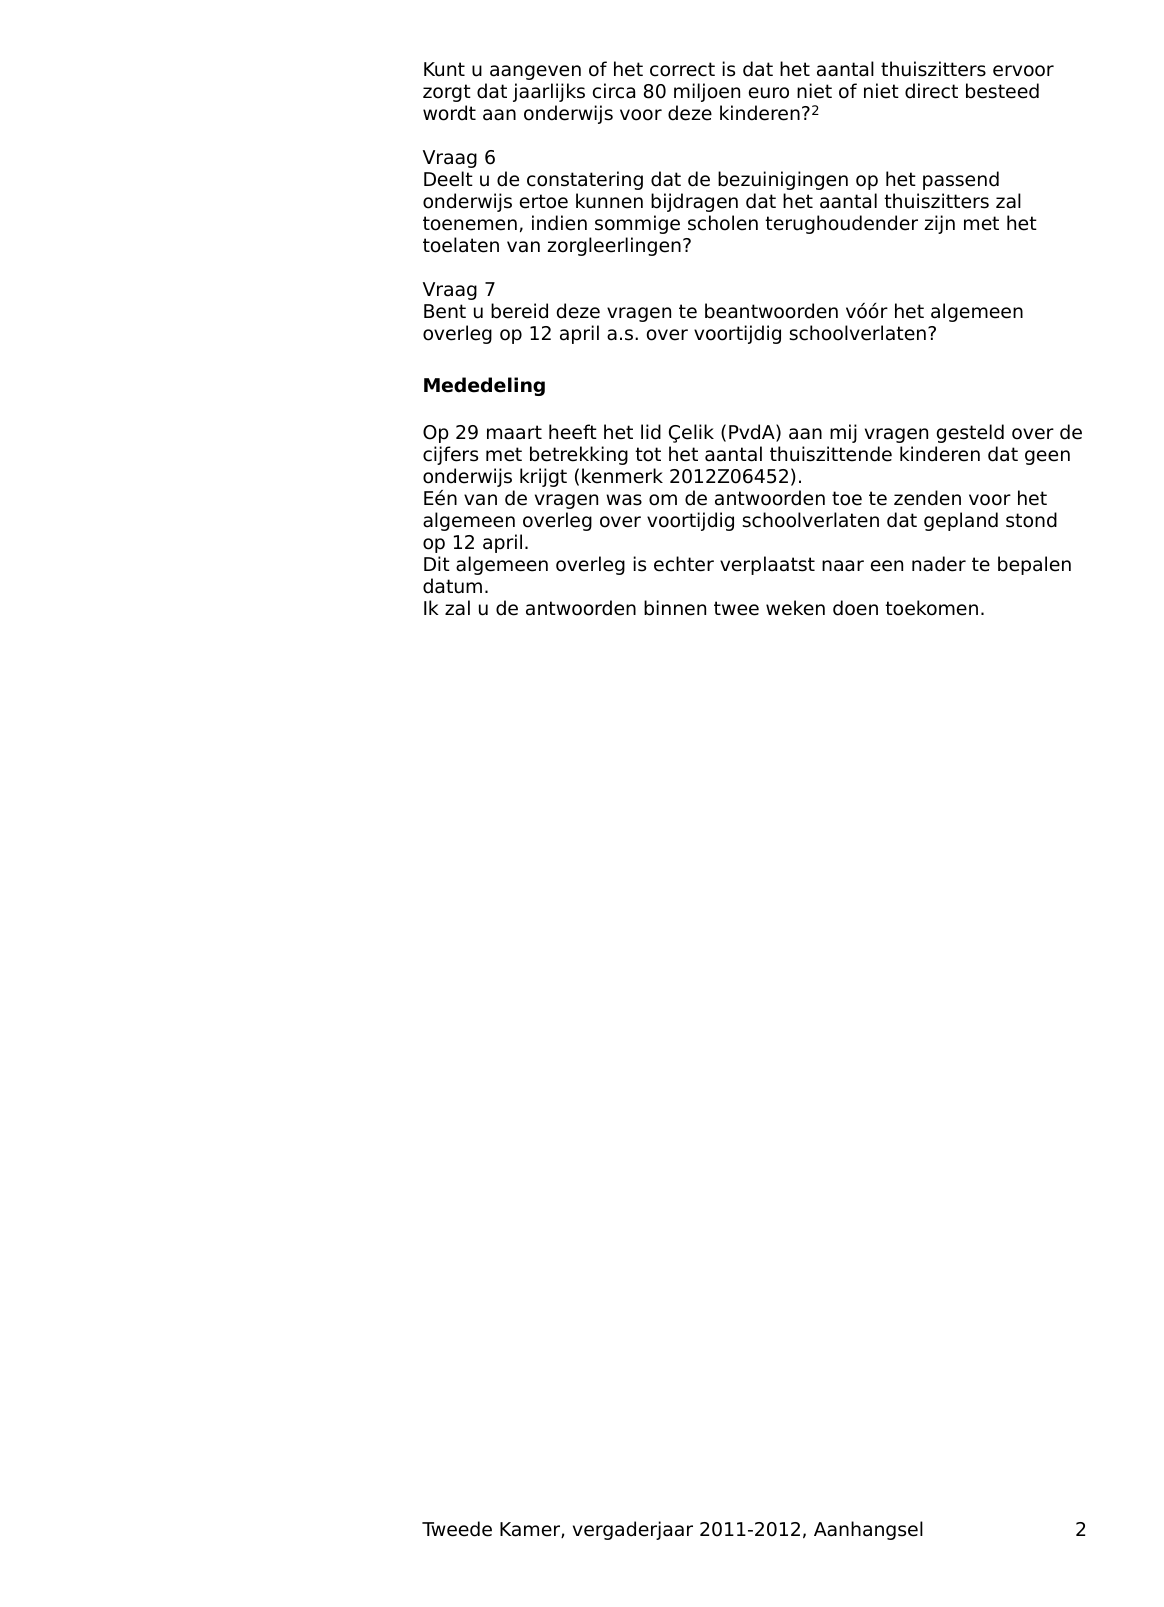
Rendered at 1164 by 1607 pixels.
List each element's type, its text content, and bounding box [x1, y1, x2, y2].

text Ik zal u de antwoorden binnen twee weken doen toekomen. [422, 598, 1087, 620]
text Dit algemeen overleg is echter verplaatst naar een nader te bepalen datum. [422, 554, 1087, 598]
text Op 29 maart heeft het lid Çelik (PvdA) aan mij vragen gesteld over de cijfers met betrekking tot het aantal thuiszittende kinderen dat geen onderwijs krijgt (kenmerk 2012Z06452). [422, 422, 1087, 488]
text Vraag 6 [422, 147, 1087, 169]
text Kunt u aangeven of het correct is dat het aantal thuiszitters ervoor zorgt dat jaarlijks circa 80 miljoen euro niet of niet direct besteed wordt aan onderwijs voor deze kinderen?2 [422, 59, 1087, 125]
text Vraag 7 [422, 279, 1087, 301]
text Deelt u de constatering dat de bezuinigingen op het passend onderwijs ertoe kunnen bijdragen dat het aantal thuiszitters zal toenemen, indien sommige scholen terughoudender zijn met het toelaten van zorgleerlingen? [422, 169, 1087, 257]
text Bent u bereid deze vragen te beantwoorden vóór het algemeen overleg op 12 april a.s. over voortijdig schoolverlaten? [422, 301, 1087, 345]
subtitle Mededeling [422, 375, 1087, 397]
text Eén van de vragen was om de antwoorden toe te zenden voor het algemeen overleg over voortijdig schoolverlaten dat gepland stond op 12 april. [422, 488, 1087, 554]
